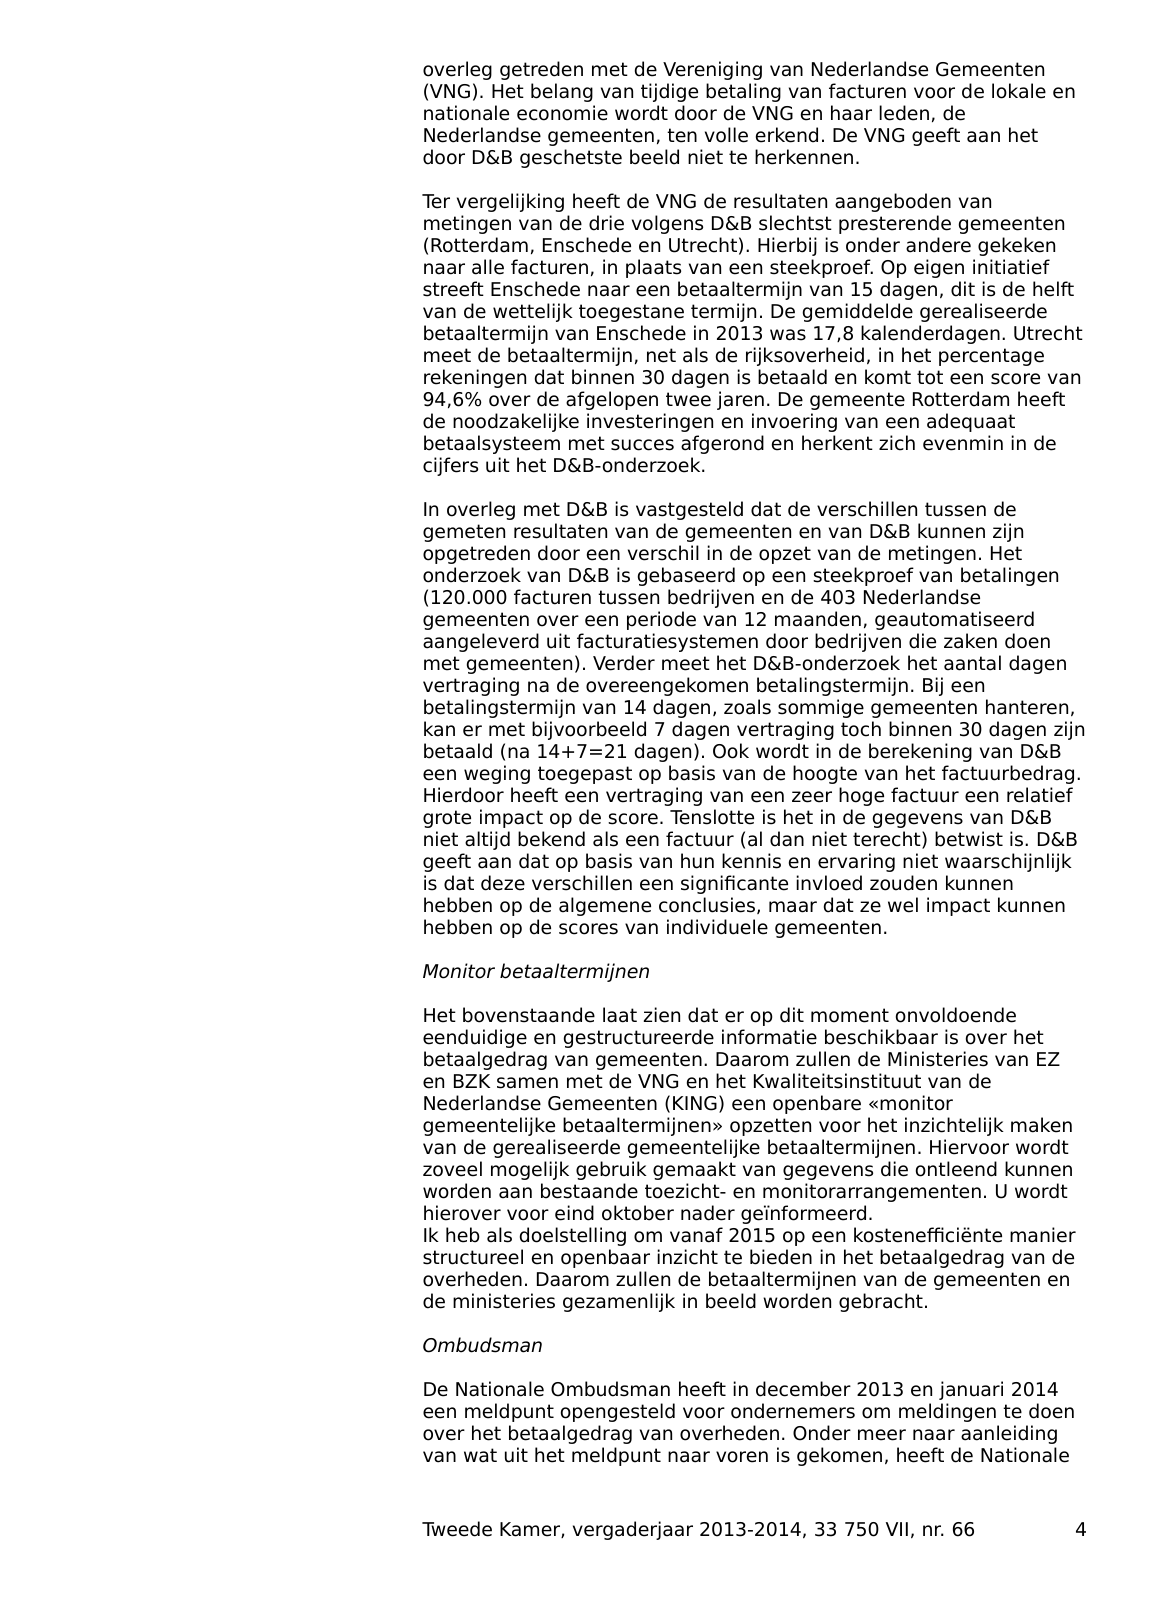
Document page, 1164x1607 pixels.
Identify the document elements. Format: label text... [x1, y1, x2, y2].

text Ik heb als doelstelling om vanaf 2015 op een kostenefficiënte manier structureel en openbaar inzicht te bieden in het betaalgedrag van de overheden. Daarom zullen de betaaltermijnen van de gemeenten en de ministeries gezamenlijk in beeld worden gebracht. [422, 1225, 1087, 1313]
subtitle Monitor betaaltermijnen [422, 961, 1087, 983]
text De Nationale Ombudsman heeft in december 2013 en januari 2014 een meldpunt opengesteld voor ondernemers om meldingen te doen over het betaalgedrag van overheden. Onder meer naar aanleiding van wat uit het meldpunt naar voren is gekomen, heeft de Nationale [422, 1379, 1087, 1467]
text Ter vergelijking heeft de VNG de resultaten aangeboden van metingen van de drie volgens D&B slechtst presterende gemeenten (Rotterdam, Enschede en Utrecht). Hierbij is onder andere gekeken naar alle facturen, in plaats van een steekproef. Op eigen initiatief streeft Enschede naar een betaaltermijn van 15 dagen, dit is de helft van de wettelijk toegestane termijn. De gemiddelde gerealiseerde betaaltermijn van Enschede in 2013 was 17,8 kalenderdagen. Utrecht meet de betaaltermijn, net als de rijksoverheid, in het percentage rekeningen dat binnen 30 dagen is betaald en komt tot een score van 94,6% over de afgelopen twee jaren. De gemeente Rotterdam heeft de noodzakelijke investeringen en invoering van een adequaat betaalsysteem met succes afgerond en herkent zich evenmin in de cijfers uit het D&B-onderzoek. [422, 191, 1087, 477]
text Het bovenstaande laat zien dat er op dit moment onvoldoende eenduidige en gestructureerde informatie beschikbaar is over het betaalgedrag van gemeenten. Daarom zullen de Ministeries van EZ en BZK samen met de VNG en het Kwaliteitsinstituut van de Nederlandse Gemeenten (KING) een openbare «monitor gemeentelijke betaaltermijnen» opzetten voor het inzichtelijk maken van de gerealiseerde gemeentelijke betaaltermijnen. Hiervoor wordt zoveel mogelijk gebruik gemaakt van gegevens die ontleend kunnen worden aan bestaande toezicht- en monitorarrangementen. U wordt hierover voor eind oktober nader geïnformeerd. [422, 1005, 1087, 1225]
text In overleg met D&B is vastgesteld dat de verschillen tussen de gemeten resultaten van de gemeenten en van D&B kunnen zijn opgetreden door een verschil in de opzet van de metingen. Het onderzoek van D&B is gebaseerd op een steekproef van betalingen (120.000 facturen tussen bedrijven en de 403 Nederlandse gemeenten over een periode van 12 maanden, geautomatiseerd aangeleverd uit facturatiesystemen door bedrijven die zaken doen met gemeenten). Verder meet het D&B-onderzoek het aantal dagen vertraging na de overeengekomen betalingstermijn. Bij een betalingstermijn van 14 dagen, zoals sommige gemeenten hanteren, kan er met bijvoorbeeld 7 dagen vertraging toch binnen 30 dagen zijn betaald (na 14+7=21 dagen). Ook wordt in de berekening van D&B een weging toegepast op basis van de hoogte van het factuurbedrag. Hierdoor heeft een vertraging van een zeer hoge factuur een relatief grote impact op de score. Tenslotte is het in de gegevens van D&B niet altijd bekend als een factuur (al dan niet terecht) betwist is. D&B geeft aan dat op basis van hun kennis en ervaring niet waarschijnlijk is dat deze verschillen een significante invloed zouden kunnen hebben op de algemene conclusies, maar dat ze wel impact kunnen hebben op de scores van individuele gemeenten. [422, 499, 1087, 939]
subtitle Ombudsman [422, 1335, 1087, 1357]
text overleg getreden met de Vereniging van Nederlandse Gemeenten (VNG). Het belang van tijdige betaling van facturen voor de lokale en nationale economie wordt door de VNG en haar leden, de Nederlandse gemeenten, ten volle erkend. De VNG geeft aan het door D&B geschetste beeld niet te herkennen. [422, 59, 1087, 169]
